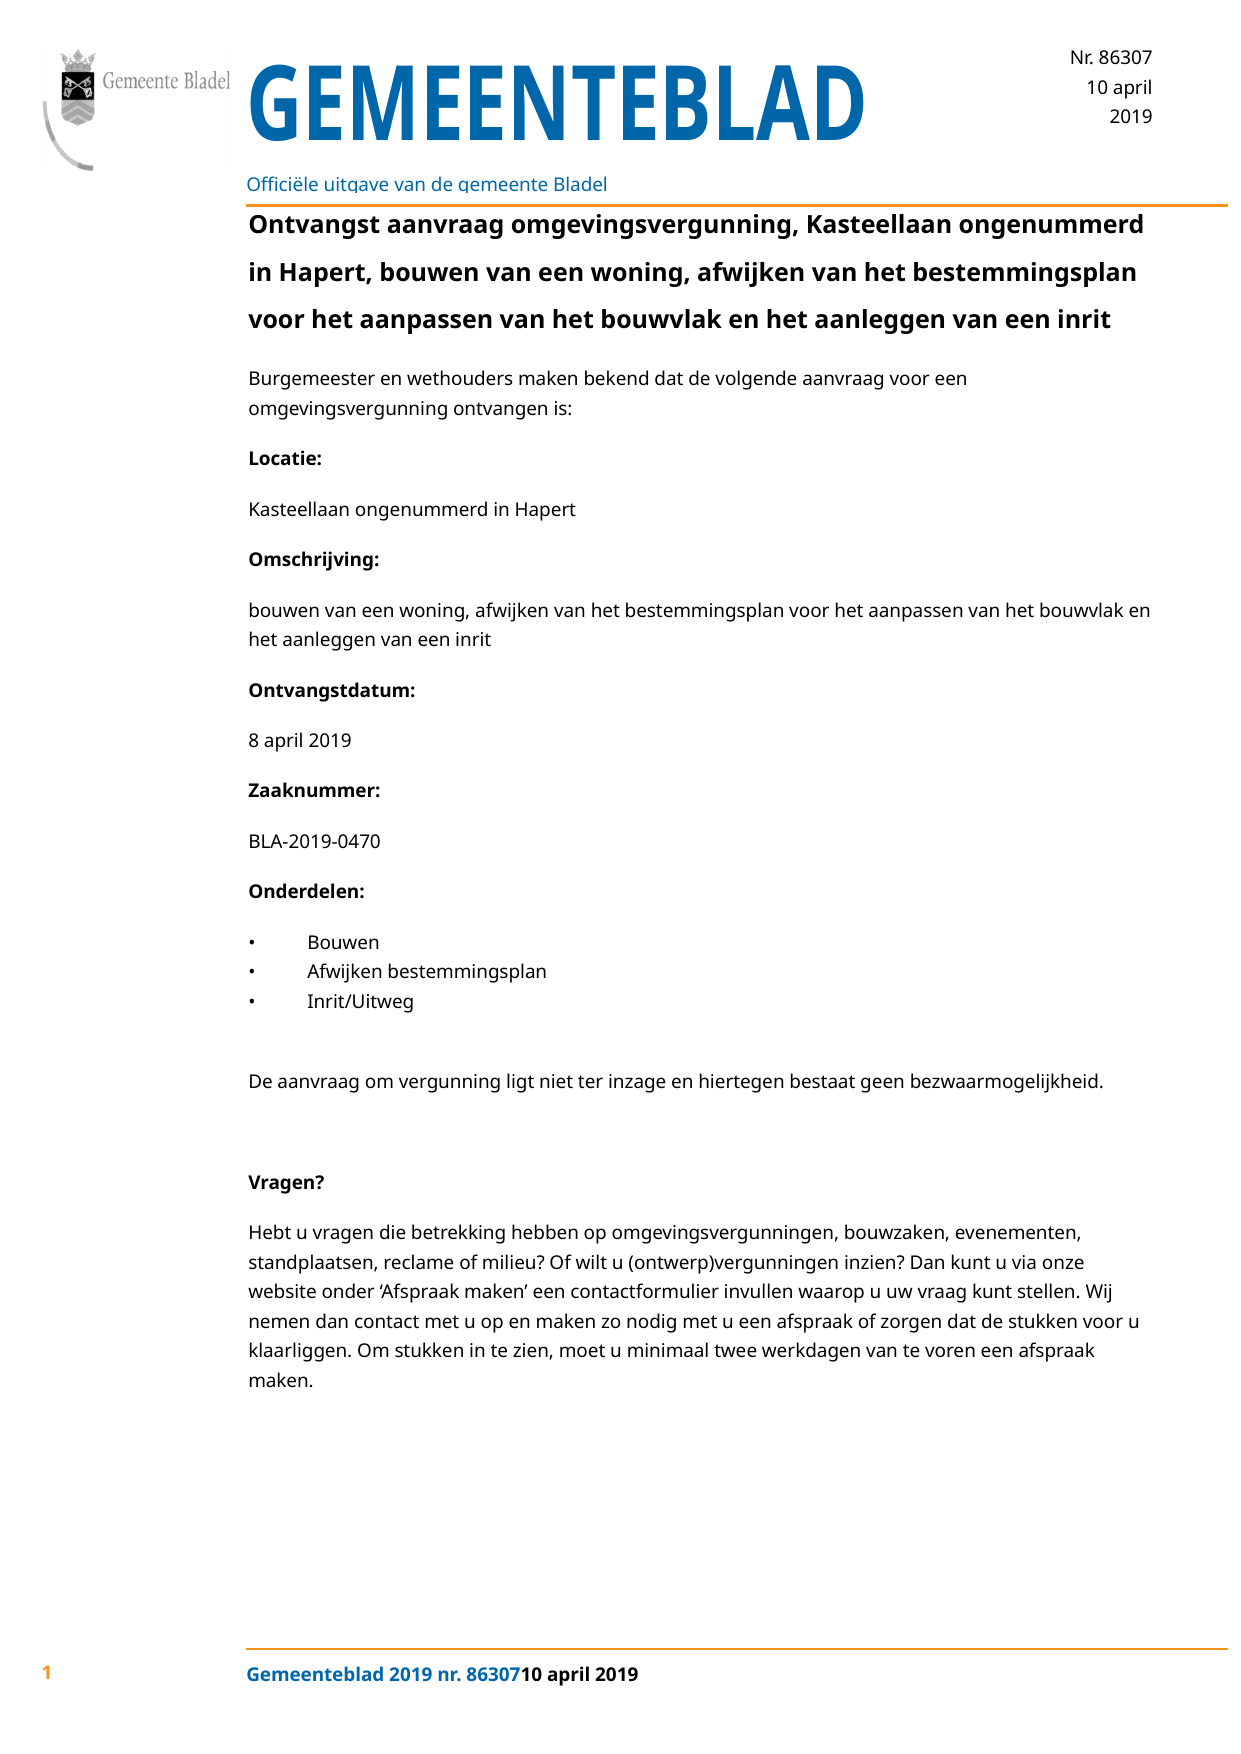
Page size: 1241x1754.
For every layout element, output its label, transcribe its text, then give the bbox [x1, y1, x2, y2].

text bouwen van een woning, afwijken van het bestemmingsplan voor het aanpassen van het bouwvlak en het aanleggen van een inrit [248, 597, 1152, 652]
text Burgemeester en wethouders maken bekend dat de volgende aanvraag voor een omgevingsvergunning ontvangen is: [248, 366, 1152, 421]
list Afwijken bestemmingsplan [248, 958, 1152, 984]
picture [41, 47, 231, 172]
text BLA-2019-0470 [248, 828, 1152, 854]
text Vragen? [248, 1169, 1152, 1194]
text Zaaknummer: [248, 778, 1152, 803]
list Bouwen [248, 929, 1152, 954]
text Hebt u vragen die betrekking hebben op omgevingsvergunningen, bouwzaken, evenementen, standplaatsen, reclame of milieu? Of wilt u (ontwerp)vergunningen inzien? Dan kunt u via onze website onder ‘Afspraak maken’ een contactformulier invullen waarop u uw vraag kunt stellen. Wij nemen dan contact met u op en maken zo nodig met u een afspraak of zorgen dat de stukken voor u klaarliggen. Om stukken in te zien, moet u minimaal twee werkdagen van te voren een afspraak maken. [248, 1219, 1152, 1393]
text Locatie: [248, 446, 1152, 471]
text De aanvraag om vergunning ligt niet ter inzage en hiertegen bestaat geen bezwaarmogelijkheid. [248, 1068, 1152, 1094]
text Kasteellaan ongenummerd in Hapert [248, 496, 1152, 522]
text 8 april 2019 [248, 727, 1152, 753]
text Omschrijving: [248, 546, 1152, 572]
list Inrit/Uitweg [248, 988, 1152, 1014]
text Ontvangstdatum: [248, 677, 1152, 702]
text Onderdelen: [248, 878, 1152, 904]
text Ontvangst aanvraag omgevingsvergunning, Kasteellaan ongenummerd in Hapert, bouwen van een woning, afwijken van het bestemmingsplan voor het aanpassen van het bouwvlak en het aanleggen van een inrit [248, 207, 1152, 336]
